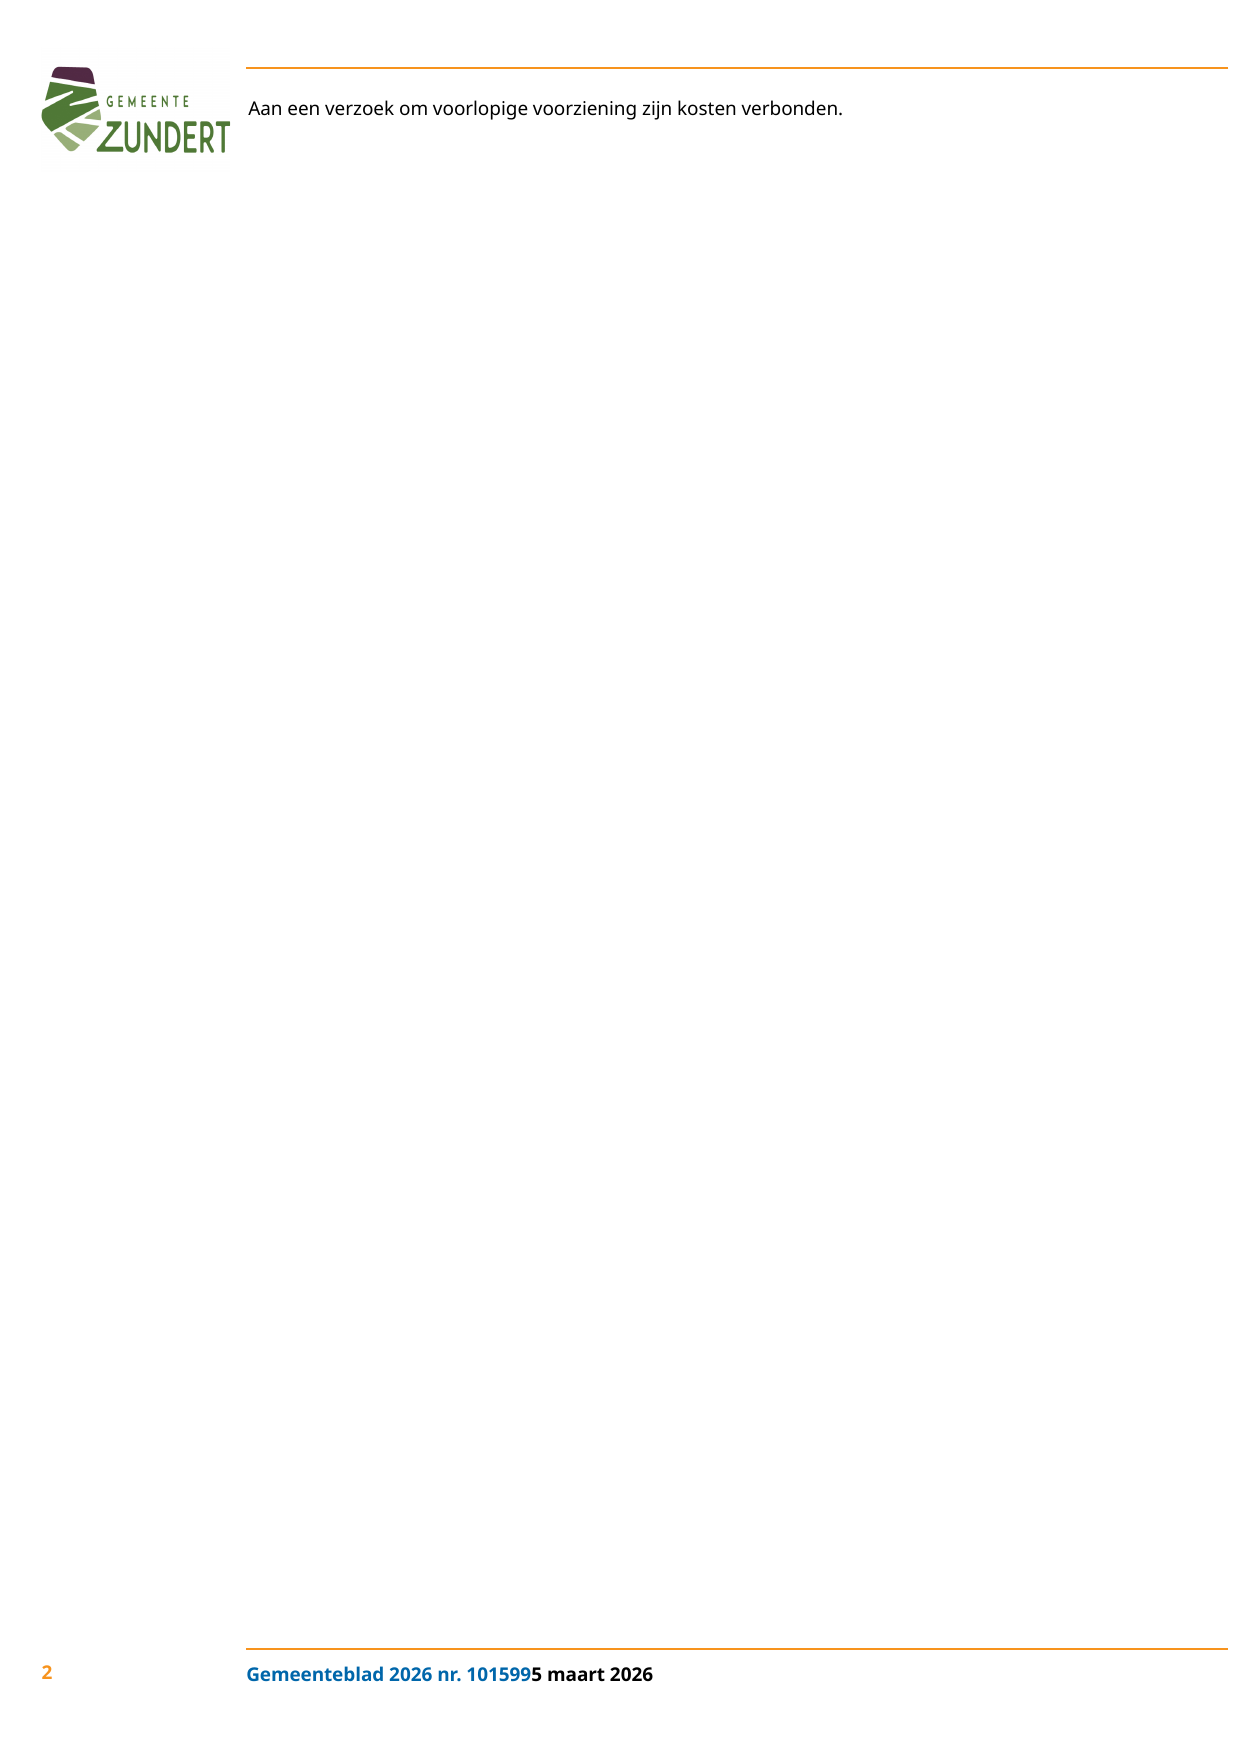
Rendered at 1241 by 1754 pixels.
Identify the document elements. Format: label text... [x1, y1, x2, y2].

text Aan een verzoek om voorlopige voorziening zijn kosten verbonden. [248, 95, 1152, 121]
picture [41, 47, 231, 172]
